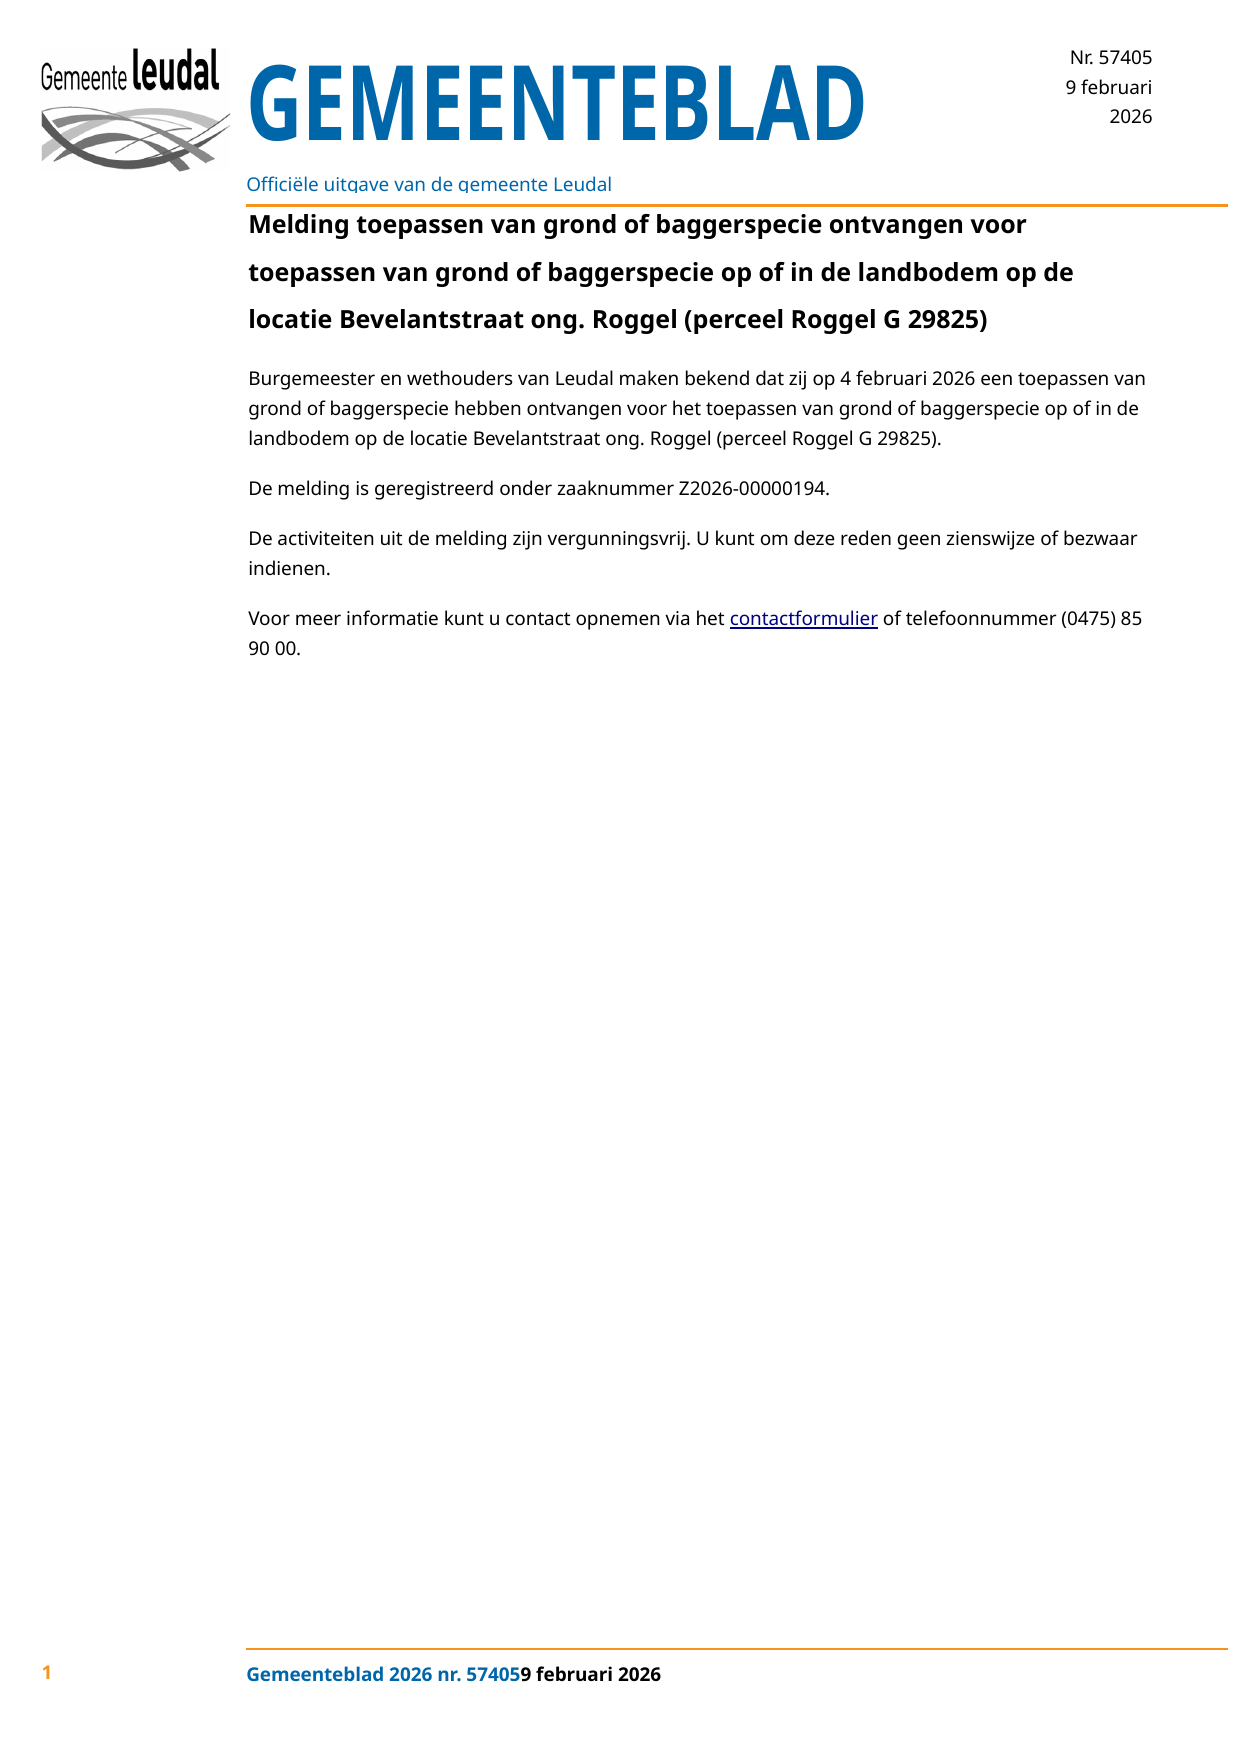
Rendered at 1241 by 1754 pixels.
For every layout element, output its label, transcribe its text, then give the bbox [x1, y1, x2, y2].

text De activiteiten uit de melding zijn vergunningsvrij. U kunt om deze reden geen zienswijze of bezwaar indienen. [248, 526, 1152, 581]
text Burgemeester en wethouders van Leudal maken bekend dat zij op 4 februari 2026 een toepassen van grond of baggerspecie hebben ontvangen voor het toepassen van grond of baggerspecie op of in de landbodem op de locatie Bevelantstraat ong. Roggel (perceel Roggel G 29825). [248, 366, 1152, 450]
text Voor meer informatie kunt u contact opnemen via het contactformulier of telefoonnummer (0475) 85 90 00. [248, 606, 1152, 661]
text Melding toepassen van grond of baggerspecie ontvangen voor toepassen van grond of baggerspecie op of in de landbodem op de locatie Bevelantstraat ong. Roggel (perceel Roggel G 29825) [248, 207, 1152, 336]
picture [41, 47, 231, 172]
text De melding is geregistreerd onder zaaknummer Z2026-00000194. [248, 475, 1152, 501]
